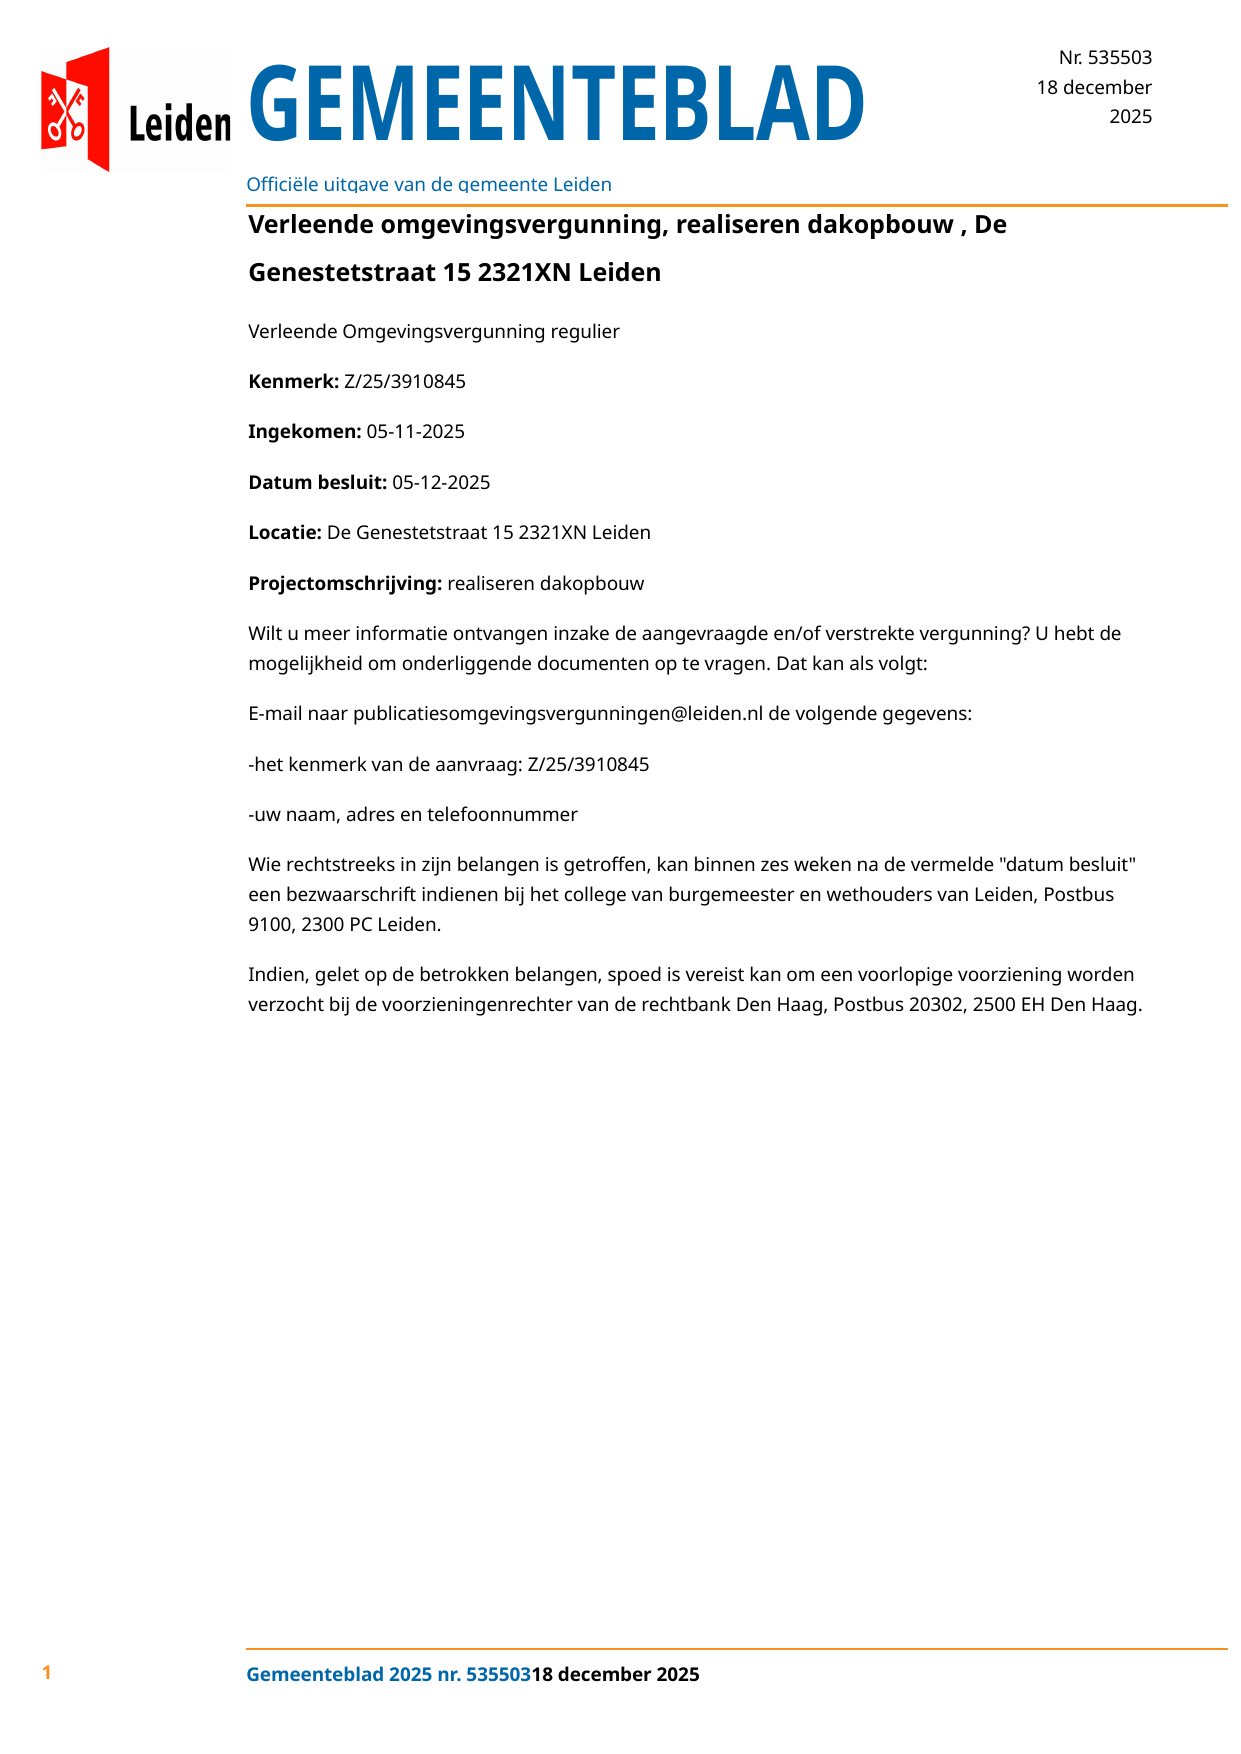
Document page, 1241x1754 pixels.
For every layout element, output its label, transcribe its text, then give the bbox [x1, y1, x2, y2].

text Locatie: De Genestetstraat 15 2321XN Leiden [248, 519, 1152, 545]
text Verleende omgevingsvergunning, realiseren dakopbouw , De Genestetstraat 15 2321XN Leiden [248, 207, 1152, 288]
text Ingekomen: 05-11-2025 [248, 419, 1152, 444]
text Indien, gelet op de betrokken belangen, spoed is vereist kan om een voorlopige voorziening worden verzocht bij de voorzieningenrechter van de rechtbank Den Haag, Postbus 20302, 2500 EH Den Haag. [248, 961, 1152, 1017]
text -uw naam, adres en telefoonnummer [248, 801, 1152, 827]
text -het kenmerk van de aanvraag: Z/25/3910845 [248, 751, 1152, 777]
text Verleende Omgevingsvergunning regulier [248, 318, 1152, 344]
text Datum besluit: 05-12-2025 [248, 469, 1152, 495]
text E-mail naar publicatiesomgevingsvergunningen@leiden.nl de volgende gegevens: [248, 700, 1152, 726]
text Kenmerk: Z/25/3910845 [248, 368, 1152, 394]
text Projectomschrijving: realiseren dakopbouw [248, 570, 1152, 596]
text Wie rechtstreeks in zijn belangen is getroffen, kan binnen zes weken na de vermelde "datum besluit" een bezwaarschrift indienen bij het college van burgemeester en wethouders van Leiden, Postbus 9100, 2300 PC Leiden. [248, 852, 1152, 937]
picture [41, 47, 231, 172]
text Wilt u meer informatie ontvangen inzake de aangevraagde en/of verstrekte vergunning? U hebt de mogelijkheid om onderliggende documenten op te vragen. Dat kan als volgt: [248, 620, 1152, 676]
